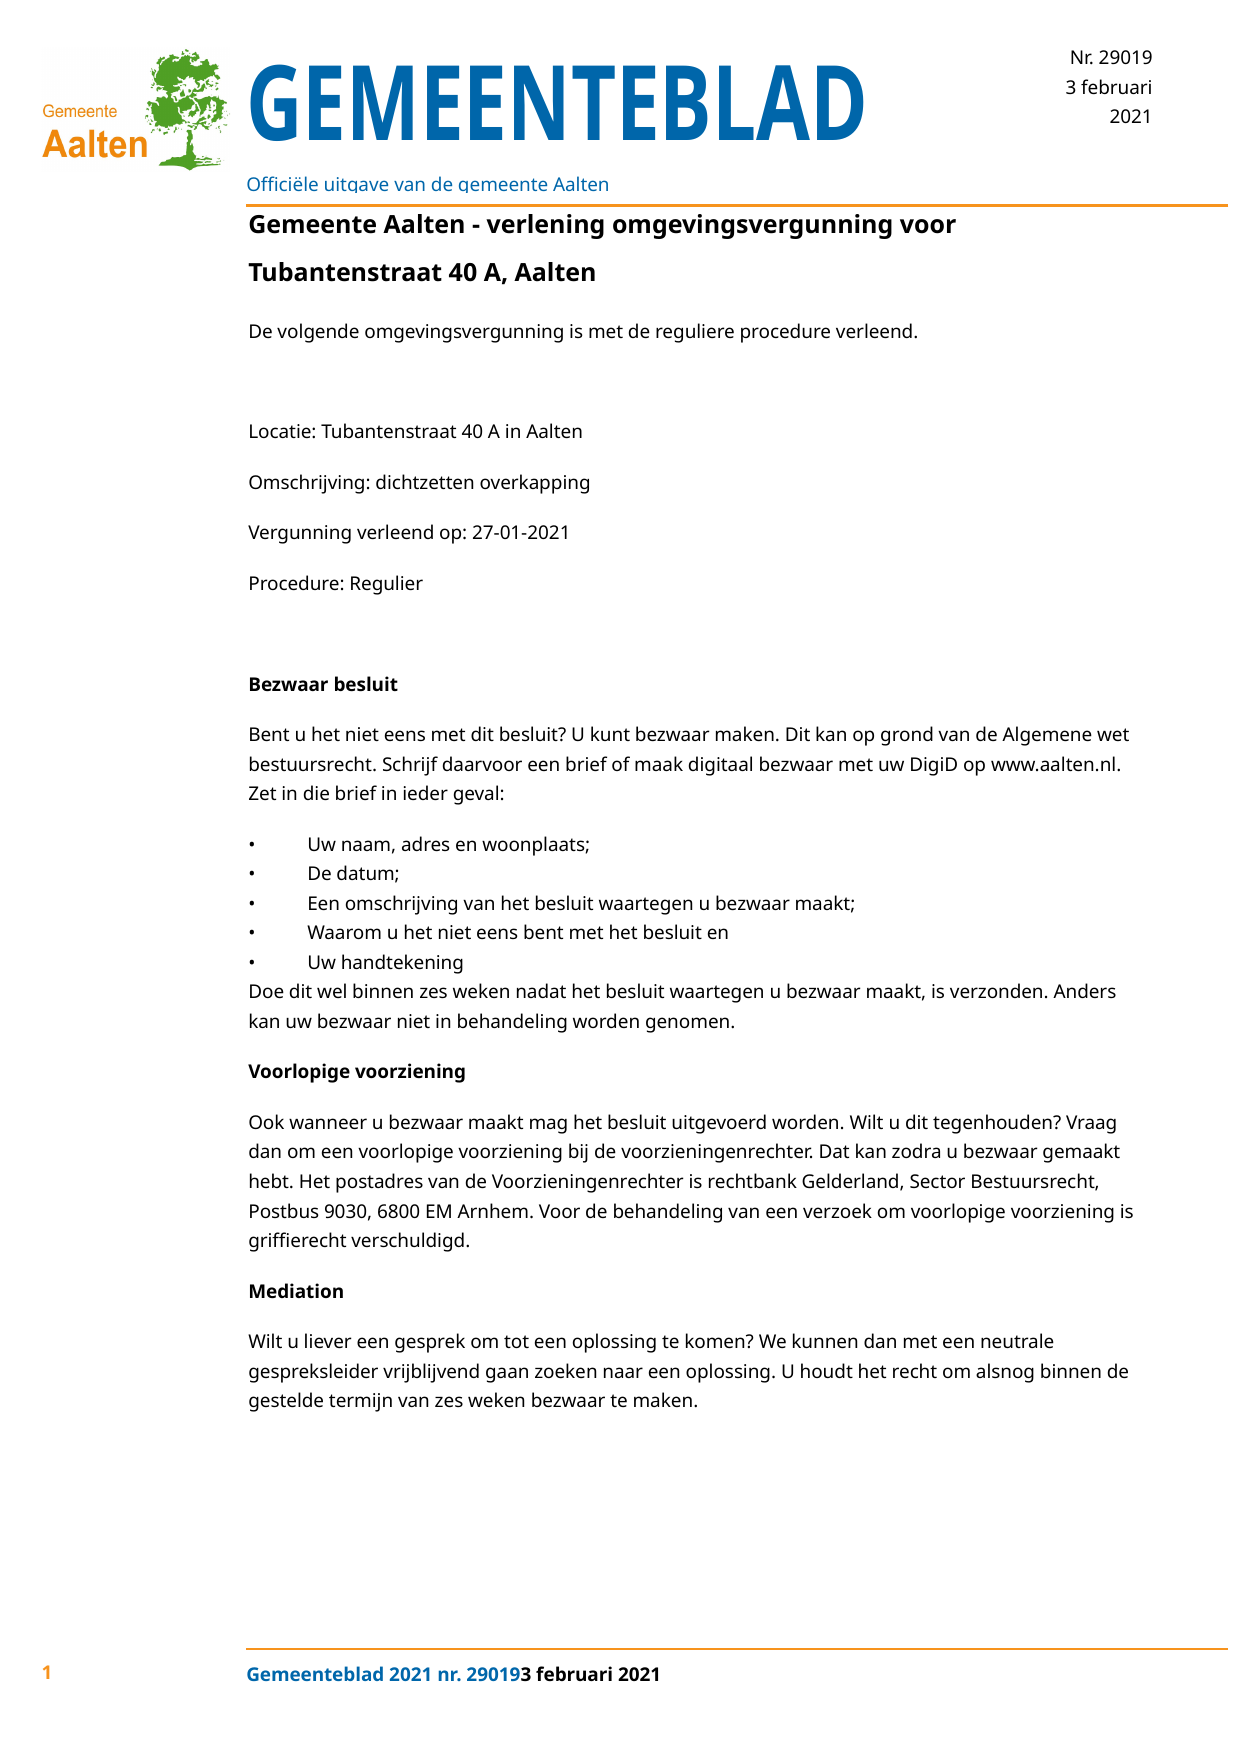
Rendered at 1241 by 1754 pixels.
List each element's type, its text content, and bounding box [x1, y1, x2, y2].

text Ook wanneer u bezwaar maakt mag het besluit uitgevoerd worden. Wilt u dit tegenhouden? Vraag dan om een voorlopige voorziening bij de voorzieningenrechter. Dat kan zodra u bezwaar gemaakt hebt. Het postadres van de Voorzieningenrechter is rechtbank Gelderland, Sector Bestuursrecht, Postbus 9030, 6800 EM Arnhem. Voor de behandeling van een verzoek om voorlopige voorziening is griffierecht verschuldigd. [248, 1109, 1152, 1253]
picture [41, 47, 231, 172]
text Omschrijving: dichtzetten overkapping [248, 469, 1152, 495]
list Uw naam, adres en woonplaats; [248, 831, 1152, 857]
list Waarom u het niet eens bent met het besluit en [248, 919, 1152, 945]
text Doe dit wel binnen zes weken nadat het besluit waartegen u bezwaar maakt, is verzonden. Anders kan uw bezwaar niet in behandeling worden genomen. [248, 979, 1152, 1034]
text Wilt u liever een gesprek om tot een oplossing te komen? We kunnen dan met een neutrale gespreksleider vrijblijvend gaan zoeken naar een oplossing. U houdt het recht om alsnog binnen de gestelde termijn van zes weken bezwaar te maken. [248, 1328, 1152, 1413]
text Gemeente Aalten - verlening omgevingsvergunning voor Tubantenstraat 40 A, Aalten [248, 207, 1152, 288]
text Bent u het niet eens met dit besluit? U kunt bezwaar maken. Dit kan op grond van de Algemene wet bestuursrecht. Schrijf daarvoor een brief of maak digitaal bezwaar met uw DigiD op www.aalten.nl. Zet in die brief in ieder geval: [248, 721, 1152, 806]
text Locatie: Tubantenstraat 40 A in Aalten [248, 419, 1152, 444]
text Vergunning verleend op: 27-01-2021 [248, 519, 1152, 545]
text De volgende omgevingsvergunning is met de reguliere procedure verleend. [248, 318, 1152, 344]
text Mediation [248, 1278, 1152, 1304]
list Een omschrijving van het besluit waartegen u bezwaar maakt; [248, 890, 1152, 916]
text Voorlopige voorziening [248, 1059, 1152, 1084]
text Bezwaar besluit [248, 671, 1152, 697]
text Procedure: Regulier [248, 570, 1152, 596]
list Uw handtekening [248, 949, 1152, 975]
list De datum; [248, 860, 1152, 886]
